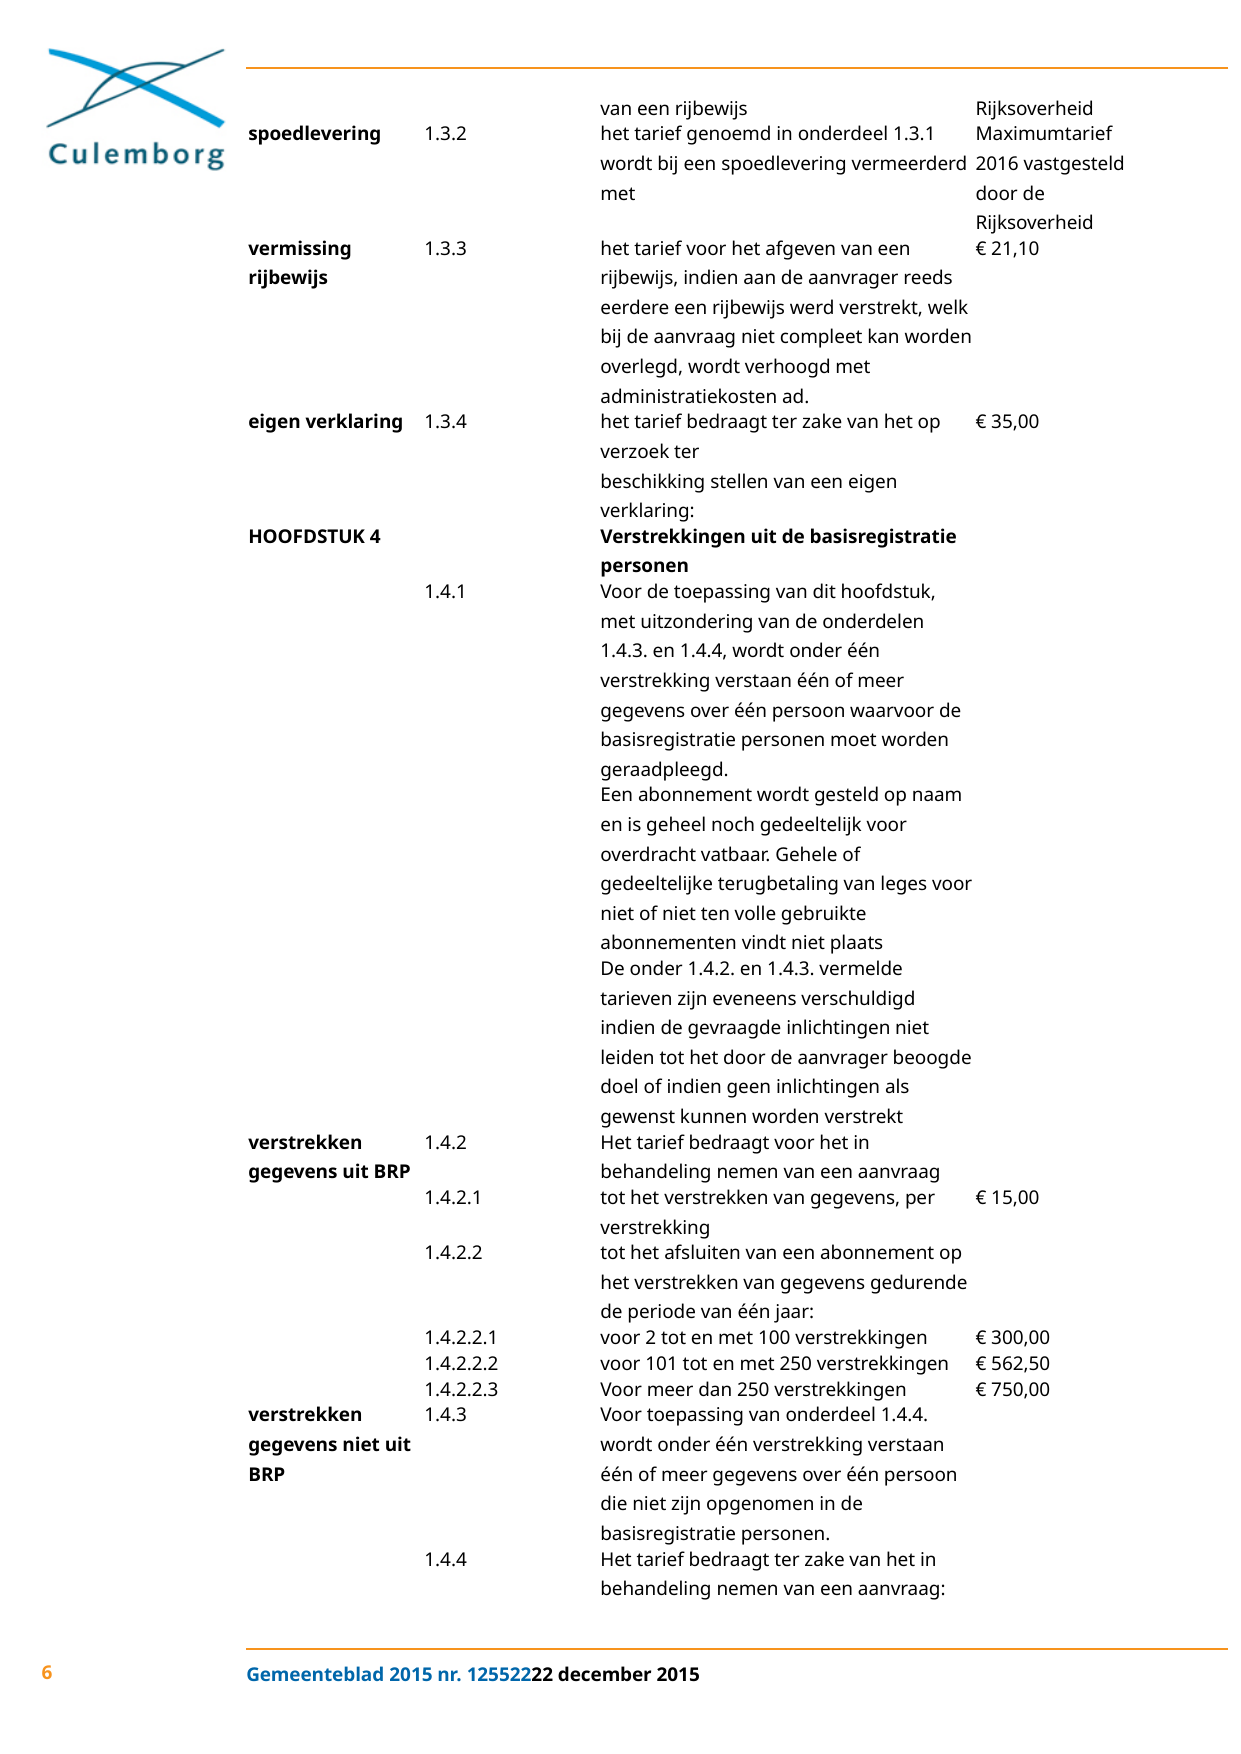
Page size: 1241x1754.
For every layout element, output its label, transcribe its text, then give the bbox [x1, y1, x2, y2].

table_cell Verstrekkingen uit de basisregistratie personen [600, 523, 975, 578]
table_cell Voor de toepassing van dit hoofdstuk, met uitzondering van de onderdelen 1.4.3. en 1.4.4, wordt onder één verstrekking verstaan één of meer gegevens over één persoon waarvoor de basisregistratie personen moet worden geraadpleegd. [600, 579, 975, 782]
table_cell 1.3.2 [424, 121, 600, 235]
table_cell Het tarief bedraagt voor het in behandeling nemen van een aanvraag [600, 1129, 975, 1184]
table_cell [248, 1184, 424, 1239]
table_cell Maximumtarief 2016 vastgesteld door de Rijksoverheid [975, 121, 1152, 235]
table_cell Het tarief bedraagt ter zake van het in behandeling nemen van een aanvraag: [600, 1546, 975, 1601]
table_cell 1.4.2.2.3 [424, 1376, 600, 1402]
table_cell [975, 579, 1152, 782]
table_cell 1.4.2.2.2 [424, 1350, 600, 1376]
table_cell [248, 1350, 424, 1376]
table_cell 1.4.2 [424, 1129, 600, 1184]
table_cell [248, 1546, 424, 1601]
table_cell verstrekken gegevens uit BRP [248, 1129, 424, 1184]
table_cell [424, 523, 600, 578]
table_cell [975, 782, 1152, 955]
table_cell [975, 1129, 1152, 1184]
table_cell tot het afsluiten van een abonnement op het verstrekken van gegevens gedurende de periode van één jaar: [600, 1240, 975, 1324]
table_cell het tarief genoemd in onderdeel 1.3.1 wordt bij een spoedlevering vermeerderd met [600, 121, 975, 235]
table_cell 1.4.2.1 [424, 1184, 600, 1239]
table_cell verstrekken gegevens niet uit BRP [248, 1402, 424, 1546]
table_cell Een abonnement wordt gesteld op naam en is geheel noch gedeeltelijk voor overdracht vatbaar. Gehele of gedeeltelijke terugbetaling van leges voor niet of niet ten volle gebruikte abonnementen vindt niet plaats [600, 782, 975, 955]
table_cell [248, 1240, 424, 1324]
table_cell 1.3.3 [424, 235, 600, 409]
table_cell [248, 1325, 424, 1350]
picture [41, 47, 231, 172]
table_cell € 562,50 [975, 1350, 1152, 1376]
table_cell [248, 579, 424, 782]
table_cell [975, 1240, 1152, 1324]
table_cell het tarief voor het afgeven van een rijbewijs, indien aan de aanvrager reeds eerdere een rijbewijs werd verstrekt, welk bij de aanvraag niet compleet kan worden overlegd, wordt verhoogd met administratiekosten ad. [600, 235, 975, 409]
table_cell spoedlevering [248, 121, 424, 235]
table_cell 1.4.3 [424, 1402, 600, 1546]
table_cell [248, 1376, 424, 1402]
table_cell HOOFDSTUK 4 [248, 523, 424, 578]
table_cell € 750,00 [975, 1376, 1152, 1402]
table_cell van een rijbewijs [600, 95, 975, 121]
table_cell [975, 955, 1152, 1129]
table_cell [424, 95, 600, 121]
table_cell het tarief bedraagt ter zake van het op verzoek ter beschikking stellen van een eigen verklaring: [600, 409, 975, 523]
table_cell 1.4.1 [424, 579, 600, 782]
table_cell € 300,00 [975, 1325, 1152, 1350]
table_cell 1.4.4 [424, 1546, 600, 1601]
table_cell 1.4.2.2.1 [424, 1325, 600, 1350]
table_cell [975, 1402, 1152, 1546]
table_cell [248, 955, 424, 1129]
table_cell [975, 523, 1152, 578]
table_cell [248, 782, 424, 955]
table_cell 1.4.2.2 [424, 1240, 600, 1324]
table_cell eigen verklaring [248, 409, 424, 523]
table_cell [248, 95, 424, 121]
table_cell voor 2 tot en met 100 verstrekkingen [600, 1325, 975, 1350]
table_cell [424, 782, 600, 955]
table_cell Rijksoverheid [975, 95, 1152, 121]
table_cell tot het verstrekken van gegevens, per verstrekking [600, 1184, 975, 1239]
table_cell [975, 1546, 1152, 1601]
table_cell Voor meer dan 250 verstrekkingen [600, 1376, 975, 1402]
table_cell vermissing rijbewijs [248, 235, 424, 409]
table_cell € 21,10 [975, 235, 1152, 409]
table_cell € 35,00 [975, 409, 1152, 523]
table_cell Voor toepassing van onderdeel 1.4.4. wordt onder één verstrekking verstaan één of meer gegevens over één persoon die niet zijn opgenomen in de basisregistratie personen. [600, 1402, 975, 1546]
table_cell De onder 1.4.2. en 1.4.3. vermelde tarieven zijn eveneens verschuldigd indien de gevraagde inlichtingen niet leiden tot het door de aanvrager beoogde doel of indien geen inlichtingen als gewenst kunnen worden verstrekt [600, 955, 975, 1129]
table_cell € 15,00 [975, 1184, 1152, 1239]
table_cell voor 101 tot en met 250 verstrekkingen [600, 1350, 975, 1376]
table_cell [424, 955, 600, 1129]
table_cell 1.3.4 [424, 409, 600, 523]
